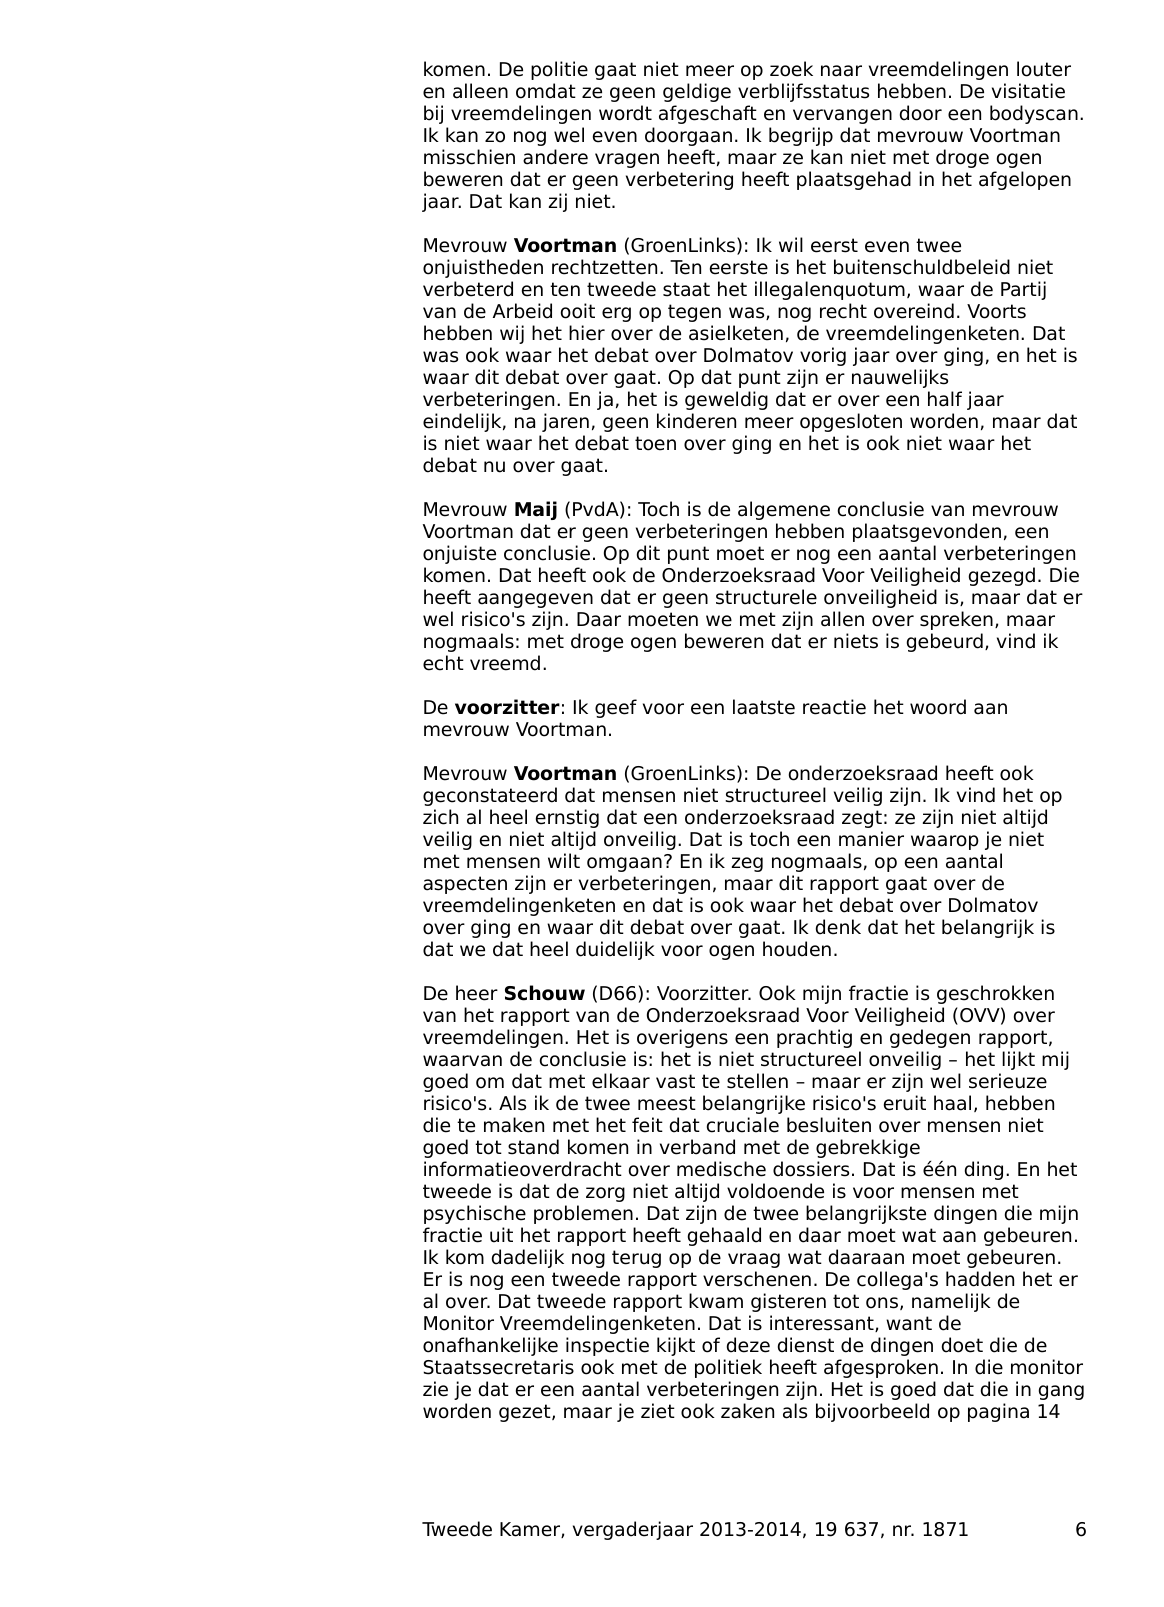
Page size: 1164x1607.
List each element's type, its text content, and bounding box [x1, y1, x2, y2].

text Er is nog een tweede rapport verschenen. De collega's hadden het er al over. Dat tweede rapport kwam gisteren tot ons, namelijk de Monitor Vreemdelingenketen. Dat is interessant, want de onafhankelijke inspectie kijkt of deze dienst de dingen doet die de Staatssecretaris ook met de politiek heeft afgesproken. In die monitor zie je dat er een aantal verbeteringen zijn. Het is goed dat die in gang worden gezet, maar je ziet ook zaken als bijvoorbeeld op pagina 14 [422, 1269, 1087, 1423]
text Mevrouw Voortman (GroenLinks): Ik wil eerst even twee onjuistheden rechtzetten. Ten eerste is het buitenschuldbeleid niet verbeterd en ten tweede staat het illegalenquotum, waar de Partij van de Arbeid ooit erg op tegen was, nog recht overeind. Voorts hebben wij het hier over de asielketen, de vreemdelingenketen. Dat was ook waar het debat over Dolmatov vorig jaar over ging, en het is waar dit debat over gaat. Op dat punt zijn er nauwelijks verbeteringen. En ja, het is geweldig dat er over een half jaar eindelijk, na jaren, geen kinderen meer opgesloten worden, maar dat is niet waar het debat toen over ging en het is ook niet waar het debat nu over gaat. [422, 235, 1087, 477]
text De voorzitter: Ik geef voor een laatste reactie het woord aan mevrouw Voortman. [422, 697, 1087, 741]
text De heer Schouw (D66): Voorzitter. Ook mijn fractie is geschrokken van het rapport van de Onderzoeksraad Voor Veiligheid (OVV) over vreemdelingen. Het is overigens een prachtig en gedegen rapport, waarvan de conclusie is: het is niet structureel onveilig – het lijkt mij goed om dat met elkaar vast te stellen – maar er zijn wel serieuze risico's. Als ik de twee meest belangrijke risico's eruit haal, hebben die te maken met het feit dat cruciale besluiten over mensen niet goed tot stand komen in verband met de gebrekkige informatieoverdracht over medische dossiers. Dat is één ding. En het tweede is dat de zorg niet altijd voldoende is voor mensen met psychische problemen. Dat zijn de twee belangrijkste dingen die mijn fractie uit het rapport heeft gehaald en daar moet wat aan gebeuren. Ik kom dadelijk nog terug op de vraag wat daaraan moet gebeuren. [422, 983, 1087, 1269]
text komen. De politie gaat niet meer op zoek naar vreemdelingen louter en alleen omdat ze geen geldige verblijfsstatus hebben. De visitatie bij vreemdelingen wordt afgeschaft en vervangen door een bodyscan. Ik kan zo nog wel even doorgaan. Ik begrijp dat mevrouw Voortman misschien andere vragen heeft, maar ze kan niet met droge ogen beweren dat er geen verbetering heeft plaatsgehad in het afgelopen jaar. Dat kan zij niet. [422, 59, 1087, 213]
text Mevrouw Voortman (GroenLinks): De onderzoeksraad heeft ook geconstateerd dat mensen niet structureel veilig zijn. Ik vind het op zich al heel ernstig dat een onderzoeksraad zegt: ze zijn niet altijd veilig en niet altijd onveilig. Dat is toch een manier waarop je niet met mensen wilt omgaan? En ik zeg nogmaals, op een aantal aspecten zijn er verbeteringen, maar dit rapport gaat over de vreemdelingenketen en dat is ook waar het debat over Dolmatov over ging en waar dit debat over gaat. Ik denk dat het belangrijk is dat we dat heel duidelijk voor ogen houden. [422, 763, 1087, 961]
text Mevrouw Maij (PvdA): Toch is de algemene conclusie van mevrouw Voortman dat er geen verbeteringen hebben plaatsgevonden, een onjuiste conclusie. Op dit punt moet er nog een aantal verbeteringen komen. Dat heeft ook de Onderzoeksraad Voor Veiligheid gezegd. Die heeft aangegeven dat er geen structurele onveiligheid is, maar dat er wel risico's zijn. Daar moeten we met zijn allen over spreken, maar nogmaals: met droge ogen beweren dat er niets is gebeurd, vind ik echt vreemd. [422, 499, 1087, 675]
